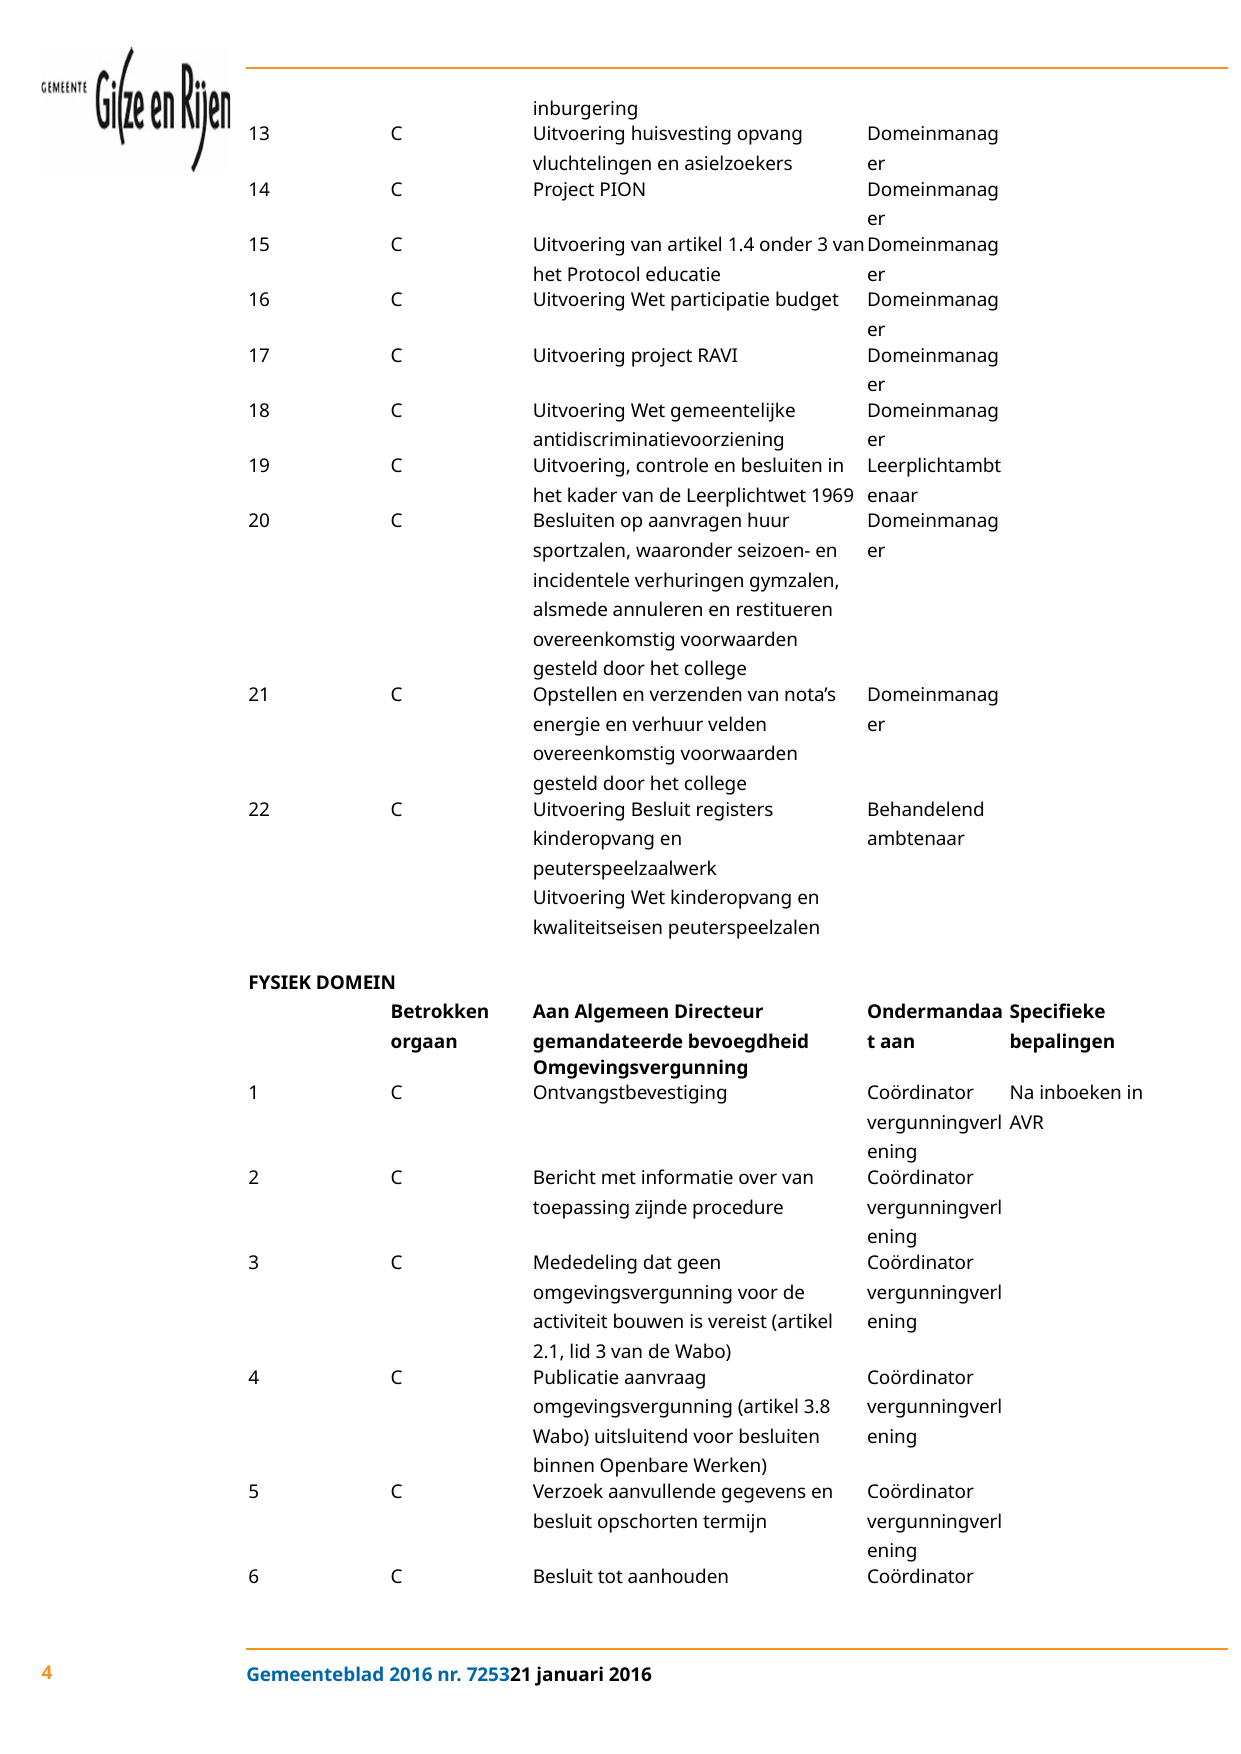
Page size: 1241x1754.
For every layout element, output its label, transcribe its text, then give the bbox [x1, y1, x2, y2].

table_cell 21 [248, 681, 390, 796]
table_cell 14 [248, 176, 390, 231]
table_cell [1009, 1249, 1152, 1364]
table_cell [1009, 1165, 1152, 1249]
table_cell Omgevingsvergunning [533, 1054, 867, 1079]
table_cell [867, 1054, 1009, 1079]
table_cell [533, 940, 867, 966]
table_header Ondermandaat aan [867, 999, 1009, 1054]
table_cell Uitvoering Wet gemeentelijke antidiscriminatievoorziening [533, 397, 867, 452]
table_cell C [390, 508, 533, 681]
table_cell Uitvoering project RAVI [533, 342, 867, 397]
table_cell Domeinmanager [867, 121, 1009, 176]
table_header Aan Algemeen Directeur gemandateerde bevoegdheid [533, 999, 867, 1054]
table_cell C [390, 1165, 533, 1249]
table_cell C [390, 1563, 533, 1589]
table_cell 6 [248, 1563, 390, 1589]
table_cell Uitvoering Wet participatie budget [533, 286, 867, 342]
table_header Specifieke bepalingen [1009, 999, 1152, 1054]
table_header [248, 999, 390, 1054]
table_cell C [390, 121, 533, 176]
table_cell [1009, 1364, 1152, 1478]
table_cell [1009, 176, 1152, 231]
table_cell Domeinmanager [867, 286, 1009, 342]
table_cell Coördinator vergunningverlening [867, 1080, 1009, 1164]
table_cell [1009, 342, 1152, 397]
table_cell [1009, 940, 1152, 966]
table_cell inburgering [533, 95, 867, 121]
table_cell [248, 940, 390, 966]
table_cell Besluiten op aanvragen huur sportzalen, waaronder seizoen- en incidentele verhuringen gymzalen, alsmede annuleren en restitueren overeenkomstig voorwaarden gesteld door het college [533, 508, 867, 681]
table_cell [867, 95, 1009, 121]
table_cell [1009, 121, 1152, 176]
table_cell C [390, 342, 533, 397]
picture [41, 47, 231, 172]
table_cell [390, 95, 533, 121]
table_cell 3 [248, 1249, 390, 1364]
table_header Betrokken orgaan [390, 999, 533, 1054]
table_cell [390, 1054, 533, 1079]
table_cell Coördinator vergunningverlening [867, 1165, 1009, 1249]
table_cell [1009, 95, 1152, 121]
table_cell Bericht met informatie over van toepassing zijnde procedure [533, 1165, 867, 1249]
table_cell [1009, 231, 1152, 286]
table_cell C [390, 1478, 533, 1563]
table_cell [1009, 1478, 1152, 1563]
table_cell 19 [248, 453, 390, 508]
table_cell 4 [248, 1364, 390, 1478]
table_cell Domeinmanager [867, 397, 1009, 452]
table_cell Opstellen en verzenden van nota’s energie en verhuur velden overeenkomstig voorwaarden gesteld door het college [533, 681, 867, 796]
table_cell Domeinmanager [867, 231, 1009, 286]
table_cell 22 [248, 796, 390, 940]
table_cell 2 [248, 1165, 390, 1249]
table_cell Domeinmanager [867, 342, 1009, 397]
table_cell Domeinmanager [867, 508, 1009, 681]
table_cell [1009, 453, 1152, 508]
table_cell Na inboeken in AVR [1009, 1080, 1152, 1164]
table_cell 5 [248, 1478, 390, 1563]
table_cell [1009, 681, 1152, 796]
table_cell [1009, 1054, 1152, 1079]
table_cell C [390, 286, 533, 342]
table_cell 13 [248, 121, 390, 176]
table_cell Coördinator vergunningverlening [867, 1478, 1009, 1563]
table_cell [867, 940, 1009, 966]
text FYSIEK DOMEIN [248, 969, 1152, 994]
table_cell C [390, 796, 533, 940]
table_cell Uitvoering Besluit registers kinderopvang en peuterspeelzaalwerk Uitvoering Wet kinderopvang en kwaliteitseisen peuterspeelzalen [533, 796, 867, 940]
table_cell C [390, 1080, 533, 1164]
table_cell [390, 940, 533, 966]
table_cell [248, 1054, 390, 1079]
table_cell 16 [248, 286, 390, 342]
table_cell Besluit tot aanhouden [533, 1563, 867, 1589]
table_cell C [390, 1249, 533, 1364]
table_cell C [390, 231, 533, 286]
table_cell Domeinmanager [867, 176, 1009, 231]
table_cell 15 [248, 231, 390, 286]
table_cell Uitvoering van artikel 1.4 onder 3 van het Protocol educatie [533, 231, 867, 286]
table_cell 18 [248, 397, 390, 452]
table_cell Verzoek aanvullende gegevens en besluit opschorten termijn [533, 1478, 867, 1563]
table_cell [1009, 796, 1152, 940]
table_cell [1009, 286, 1152, 342]
table_cell [1009, 508, 1152, 681]
table_cell Mededeling dat geen omgevingsvergunning voor de activiteit bouwen is vereist (artikel 2.1, lid 3 van de Wabo) [533, 1249, 867, 1364]
table_cell C [390, 681, 533, 796]
table_cell C [390, 1364, 533, 1478]
table_cell C [390, 397, 533, 452]
table_cell Behandelend ambtenaar [867, 796, 1009, 940]
table_cell C [390, 453, 533, 508]
table_cell Domeinmanager [867, 681, 1009, 796]
table_cell C [390, 176, 533, 231]
table_cell Ontvangstbevestiging [533, 1080, 867, 1164]
table_cell Project PION [533, 176, 867, 231]
table_cell Publicatie aanvraag omgevingsvergunning (artikel 3.8 Wabo) uitsluitend voor besluiten binnen Openbare Werken) [533, 1364, 867, 1478]
table_cell Leerplichtambtenaar [867, 453, 1009, 508]
table_cell Coördinator [867, 1563, 1009, 1589]
table_cell Coördinator vergunningverlening [867, 1364, 1009, 1478]
table_cell 20 [248, 508, 390, 681]
table_cell Coördinator vergunningverlening [867, 1249, 1009, 1364]
table_cell [248, 95, 390, 121]
table_cell Uitvoering, controle en besluiten in het kader van de Leerplichtwet 1969 [533, 453, 867, 508]
table_cell 1 [248, 1080, 390, 1164]
table_cell Uitvoering huisvesting opvang vluchtelingen en asielzoekers [533, 121, 867, 176]
table_cell 17 [248, 342, 390, 397]
table_cell [1009, 397, 1152, 452]
table_cell [1009, 1563, 1152, 1589]
